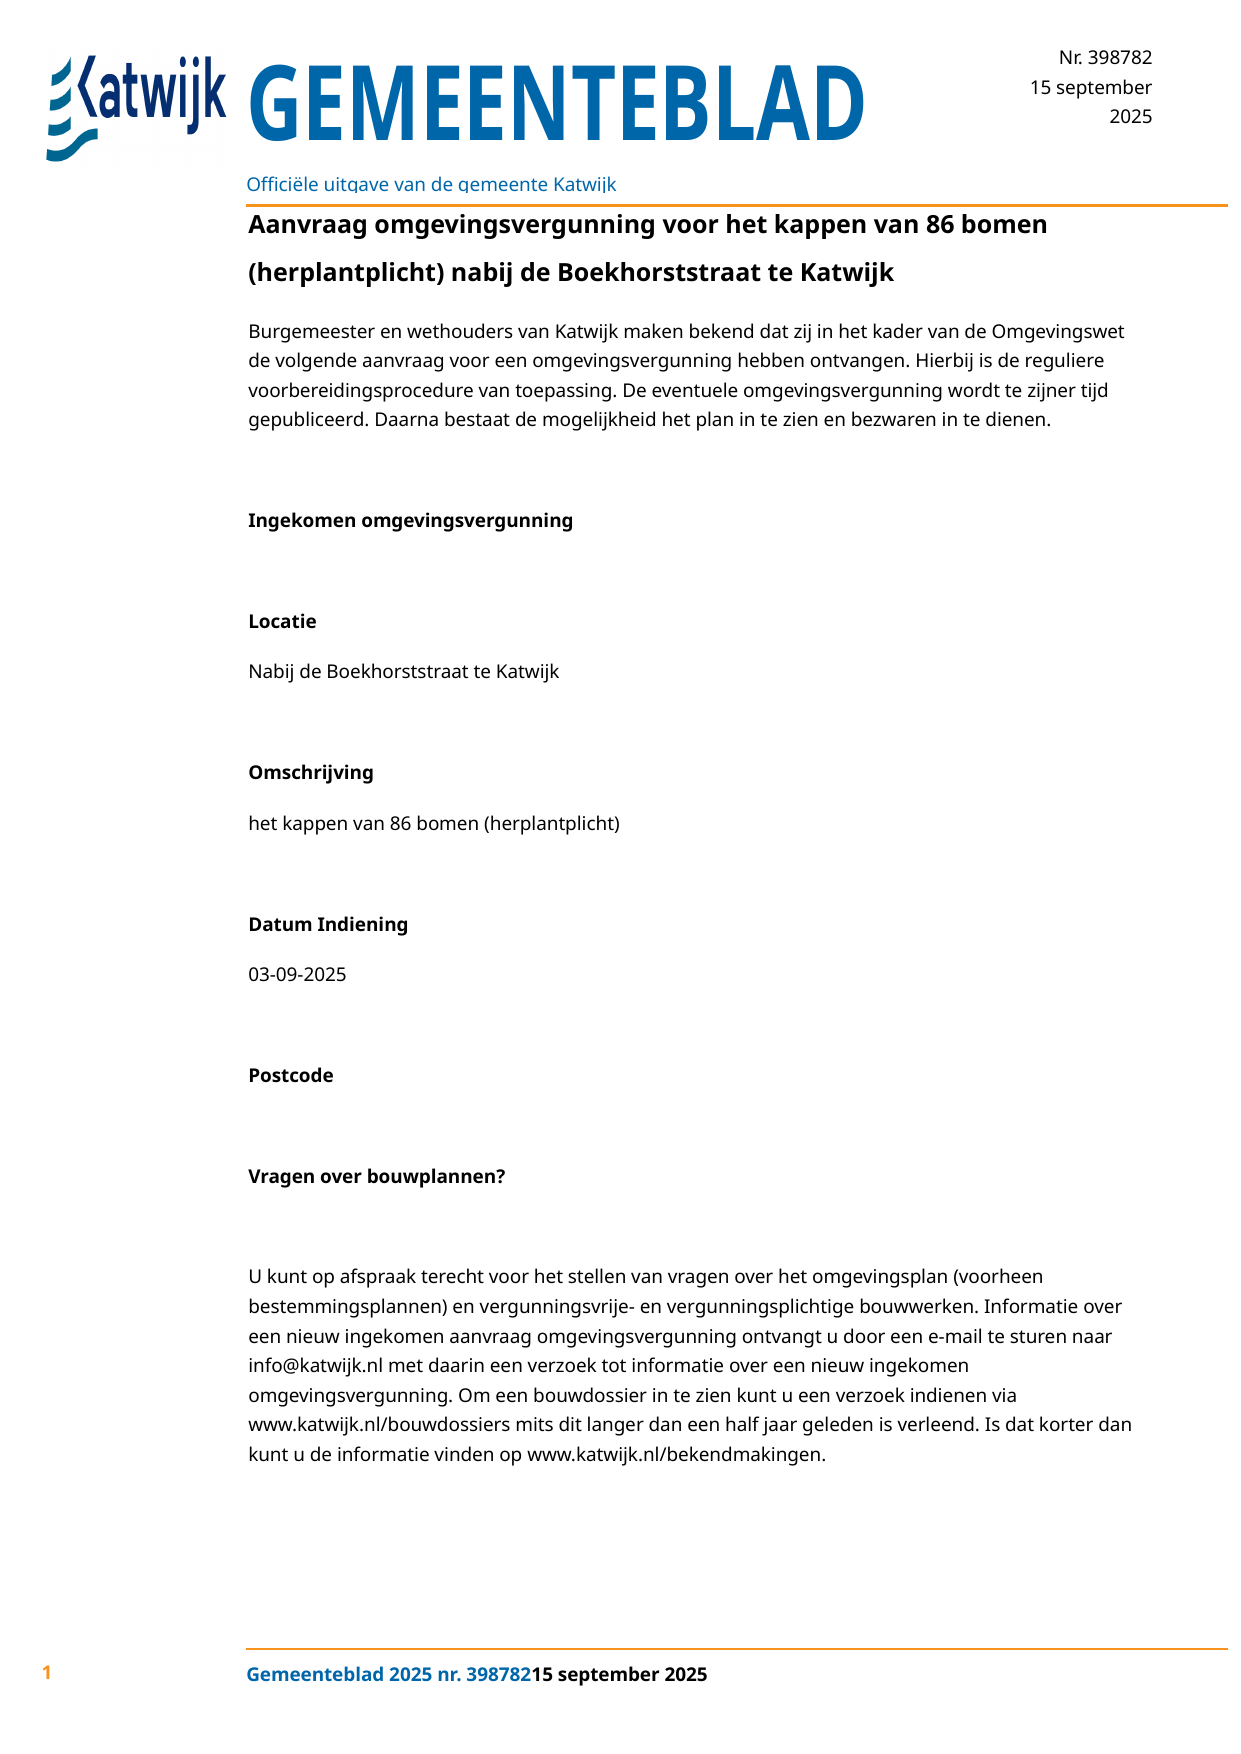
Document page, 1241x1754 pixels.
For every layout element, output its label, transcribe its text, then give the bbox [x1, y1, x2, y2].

text U kunt op afspraak terecht voor het stellen van vragen over het omgevingsplan (voorheen bestemmingsplannen) en vergunningsvrije- en vergunningsplichtige bouwwerken. Informatie over een nieuw ingekomen aanvraag omgevingsvergunning ontvangt u door een e-mail te sturen naar info@katwijk.nl met daarin een verzoek tot informatie over een nieuw ingekomen omgevingsvergunning. Om een bouwdossier in te zien kunt u een verzoek indienen via www.katwijk.nl/bouwdossiers mits dit langer dan een half jaar geleden is verleend. Is dat korter dan kunt u de informatie vinden op www.katwijk.nl/bekendmakingen. [248, 1264, 1152, 1467]
picture [41, 47, 231, 172]
text Locatie [248, 608, 1152, 634]
text Datum Indiening [248, 911, 1152, 937]
text het kappen van 86 bomen (herplantplicht) [248, 810, 1152, 836]
text Vragen over bouwplannen? [248, 1163, 1152, 1189]
text Postcode [248, 1062, 1152, 1088]
text Omschrijving [248, 759, 1152, 785]
text Ingekomen omgevingsvergunning [248, 507, 1152, 533]
text 03-09-2025 [248, 961, 1152, 987]
text Aanvraag omgevingsvergunning voor het kappen van 86 bomen (herplantplicht) nabij de Boekhorststraat te Katwijk [248, 207, 1152, 288]
text Burgemeester en wethouders van Katwijk maken bekend dat zij in het kader van de Omgevingswet de volgende aanvraag voor een omgevingsvergunning hebben ontvangen. Hierbij is de reguliere voorbereidingsprocedure van toepassing. De eventuele omgevingsvergunning wordt te zijner tijd gepubliceerd. Daarna bestaat de mogelijkheid het plan in te zien en bezwaren in te dienen. [248, 318, 1152, 432]
text Nabij de Boekhorststraat te Katwijk [248, 659, 1152, 684]
